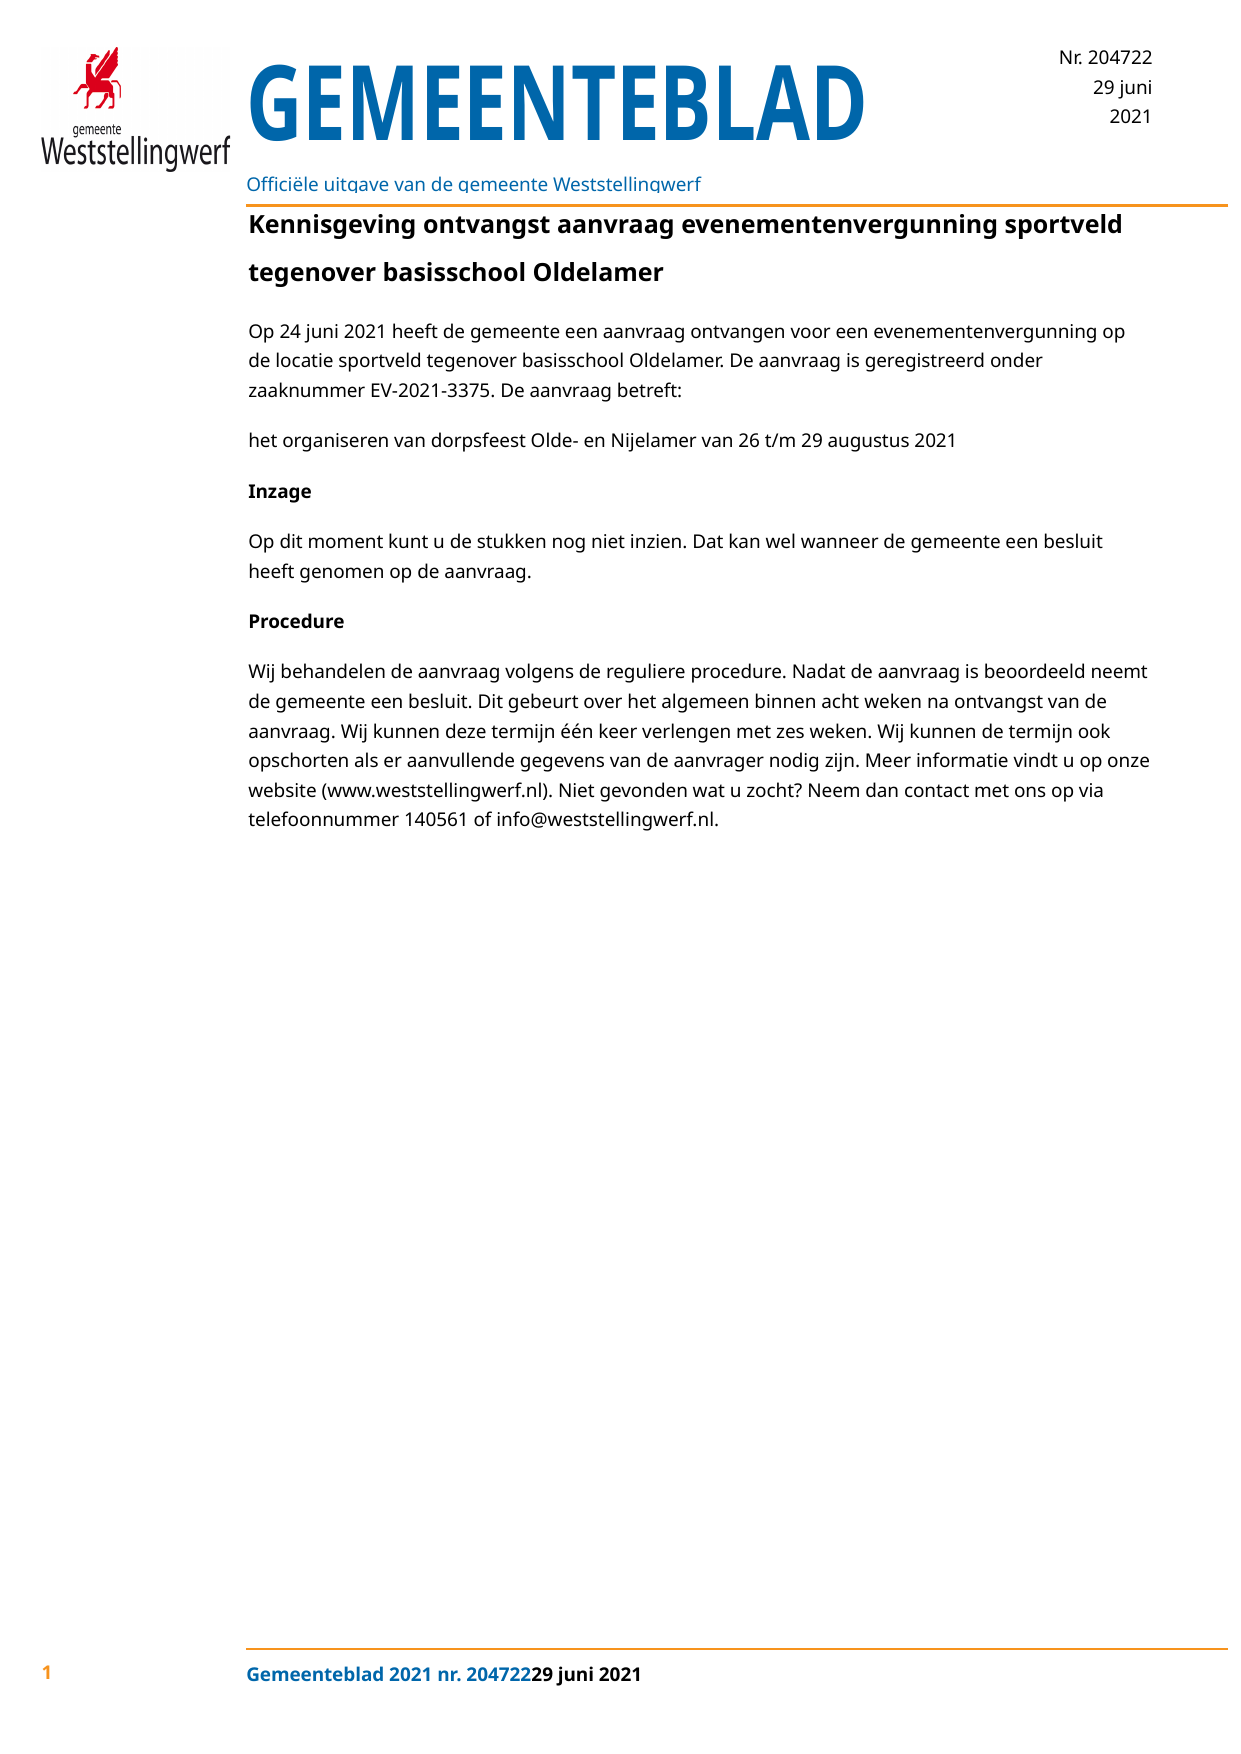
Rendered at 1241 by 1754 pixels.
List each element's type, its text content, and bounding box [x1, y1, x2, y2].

text Inzage [248, 478, 1152, 504]
text het organiseren van dorpsfeest Olde- en Nijelamer van 26 t/m 29 augustus 2021 [248, 427, 1152, 453]
text Wij behandelen de aanvraag volgens de reguliere procedure. Nadat de aanvraag is beoordeeld neemt de gemeente een besluit. Dit gebeurt over het algemeen binnen acht weken na ontvangst van de aanvraag. Wij kunnen deze termijn één keer verlengen met zes weken. Wij kunnen de termijn ook opschorten als er aanvullende gegevens van de aanvrager nodig zijn. Meer informatie vindt u op onze website (www.weststellingwerf.nl). Niet gevonden wat u zocht? Neem dan contact met ons op via telefoonnummer 140561 of info@weststellingwerf.nl. [248, 659, 1152, 832]
text Procedure [248, 608, 1152, 634]
text Kennisgeving ontvangst aanvraag evenementenvergunning sportveld tegenover basisschool Oldelamer [248, 207, 1152, 288]
text Op 24 juni 2021 heeft de gemeente een aanvraag ontvangen voor een evenementenvergunning op de locatie sportveld tegenover basisschool Oldelamer. De aanvraag is geregistreerd onder zaaknummer EV-2021-3375. De aanvraag betreft: [248, 318, 1152, 403]
text Op dit moment kunt u de stukken nog niet inzien. Dat kan wel wanneer de gemeente een besluit heeft genomen op de aanvraag. [248, 528, 1152, 584]
picture [41, 47, 231, 172]
